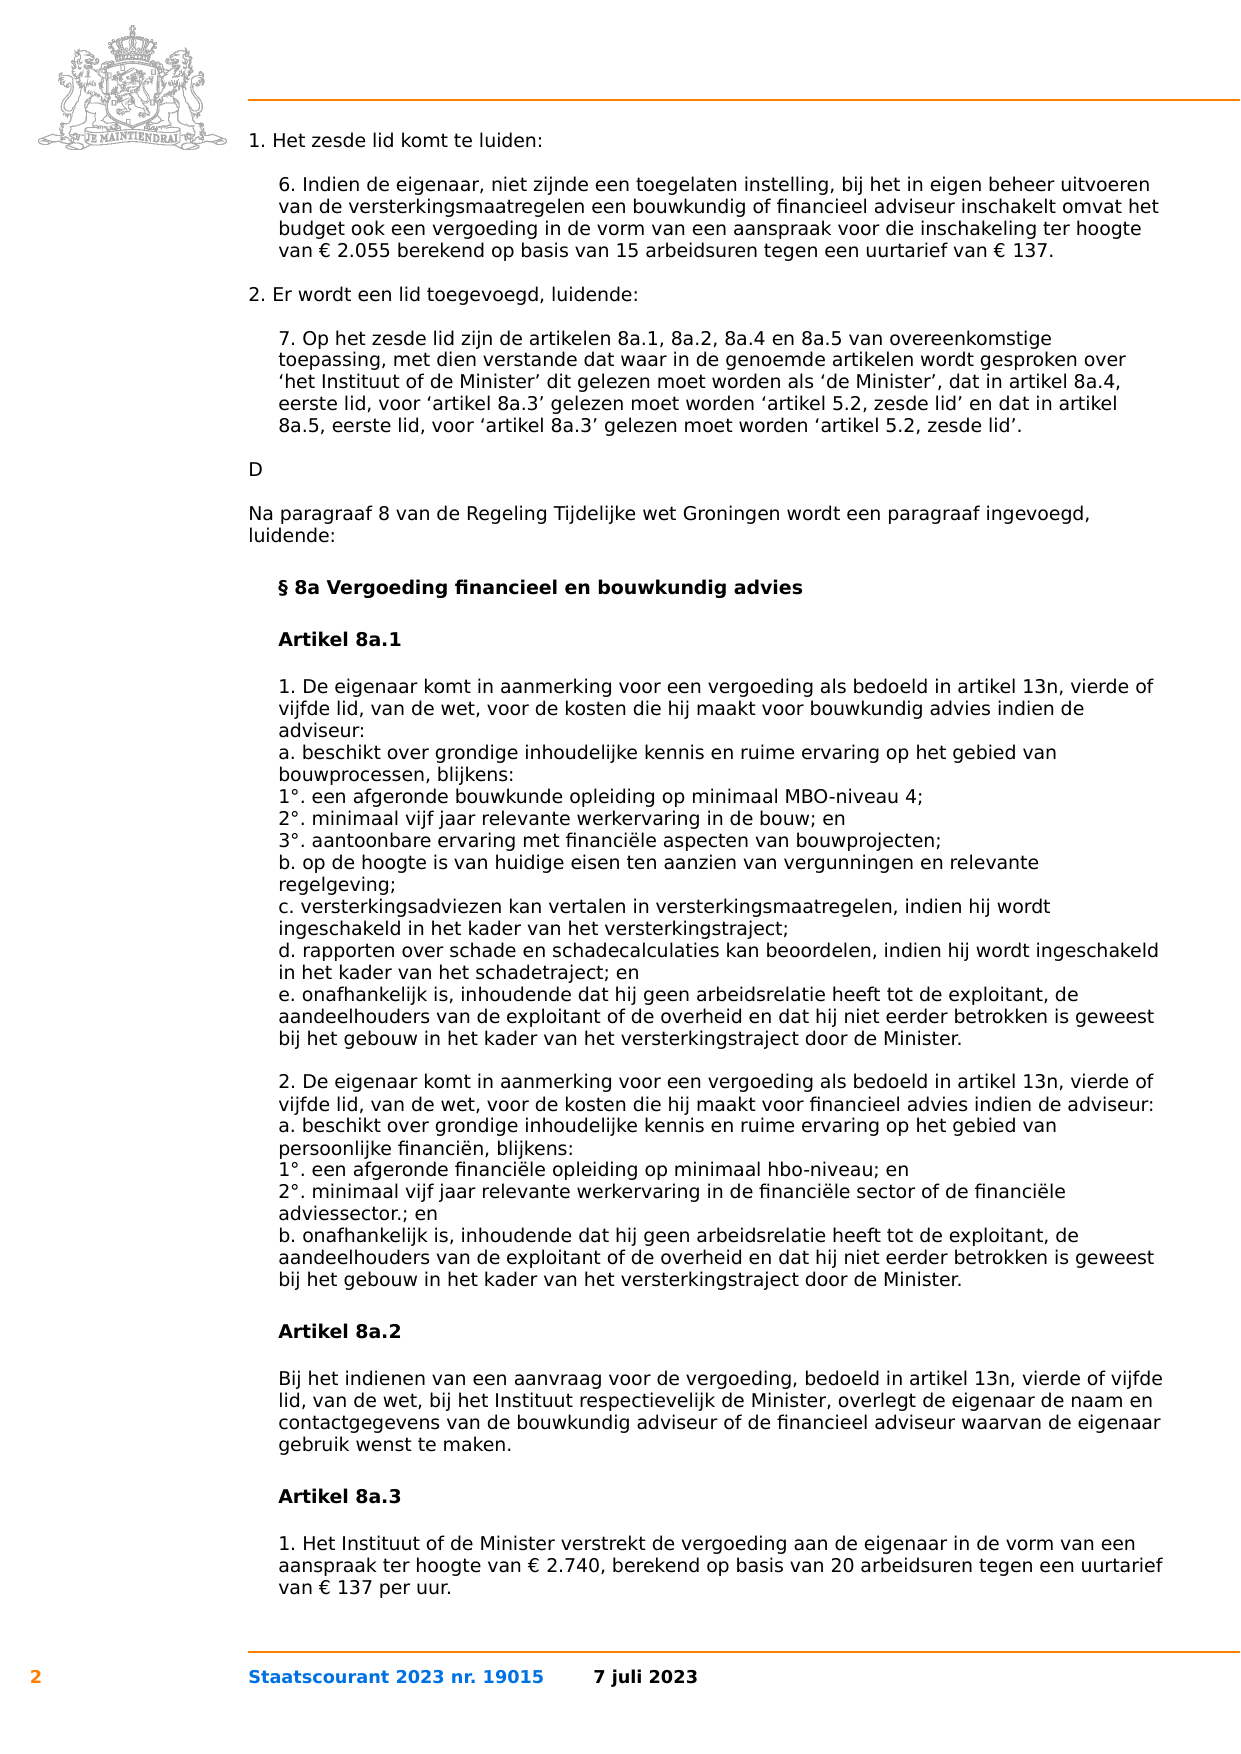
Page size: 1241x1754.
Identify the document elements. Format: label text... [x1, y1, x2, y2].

text D [248, 459, 1163, 481]
picture [38, 25, 227, 150]
text b. onafhankelijk is, inhoudende dat hij geen arbeidsrelatie heeft tot de exploitant, de aandeelhouders van de exploitant of de overheid en dat hij niet eerder betrokken is geweest bij het gebouw in het kader van het versterkingstraject door de Minister. [278, 1225, 1163, 1291]
text 1. De eigenaar komt in aanmerking voor een vergoeding als bedoeld in artikel 13n, vierde of vijfde lid, van de wet, voor de kosten die hij maakt voor bouwkundig advies indien de adviseur: [278, 676, 1163, 742]
text 2°. minimaal vijf jaar relevante werkervaring in de bouw; en [278, 808, 1163, 830]
text 3°. aantoonbare ervaring met financiële aspecten van bouwprojecten; [278, 830, 1163, 852]
text 2. De eigenaar komt in aanmerking voor een vergoeding als bedoeld in artikel 13n, vierde of vijfde lid, van de wet, voor de kosten die hij maakt voor financieel advies indien de adviseur: [278, 1071, 1163, 1115]
subtitle Artikel 8a.3 [278, 1486, 1163, 1508]
text Bij het indienen van een aanvraag voor de vergoeding, bedoeld in artikel 13n, vierde of vijfde lid, van de wet, bij het Instituut respectievelijk de Minister, overlegt de eigenaar de naam en contactgegevens van de bouwkundig adviseur of de financieel adviseur waarvan de eigenaar gebruik wenst te maken. [278, 1368, 1163, 1456]
text Na paragraaf 8 van de Regeling Tijdelijke wet Groningen wordt een paragraaf ingevoegd, luidende: [248, 503, 1163, 547]
text 2. Er wordt een lid toegevoegd, luidende: [248, 283, 1163, 306]
text a. beschikt over grondige inhoudelijke kennis en ruime ervaring op het gebied van persoonlijke financiën, blijkens: [278, 1115, 1163, 1159]
text 6. Indien de eigenaar, niet zijnde een toegelaten instelling, bij het in eigen beheer uitvoeren van de versterkingsmaatregelen een bouwkundig of financieel adviseur inschakelt omvat het budget ook een vergoeding in de vorm van een aanspraak voor die inschakeling ter hoogte van € 2.055 berekend op basis van 15 arbeidsuren tegen een uurtarief van € 137. [278, 174, 1163, 262]
text 2°. minimaal vijf jaar relevante werkervaring in de financiële sector of de financiële adviessector.; en [278, 1181, 1163, 1225]
text 1°. een afgeronde financiële opleiding op minimaal hbo-niveau; en [278, 1159, 1163, 1181]
subtitle § 8a Vergoeding financieel en bouwkundig advies [278, 577, 1163, 599]
subtitle Artikel 8a.2 [278, 1321, 1163, 1343]
text b. op de hoogte is van huidige eisen ten aanzien van vergunningen en relevante regelgeving; [278, 852, 1163, 896]
subtitle Artikel 8a.1 [278, 629, 1163, 651]
text 1. Het zesde lid komt te luiden: [248, 130, 1163, 152]
text 1°. een afgeronde bouwkunde opleiding op minimaal MBO-niveau 4; [278, 786, 1163, 808]
text d. rapporten over schade en schadecalculaties kan beoordelen, indien hij wordt ingeschakeld in het kader van het schadetraject; en [278, 940, 1163, 984]
text 1. Het Instituut of de Minister verstrekt de vergoeding aan de eigenaar in de vorm van een aanspraak ter hoogte van € 2.740, berekend op basis van 20 arbeidsuren tegen een uurtarief van € 137 per uur. [278, 1533, 1163, 1599]
text 7. Op het zesde lid zijn de artikelen 8a.1, 8a.2, 8a.4 en 8a.5 van overeenkomstige toepassing, met dien verstande dat waar in de genoemde artikelen wordt gesproken over ‘het Instituut of de Minister’ dit gelezen moet worden als ‘de Minister’, dat in artikel 8a.4, eerste lid, voor ‘artikel 8a.3’ gelezen moet worden ‘artikel 5.2, zesde lid’ en dat in artikel 8a.5, eerste lid, voor ‘artikel 8a.3’ gelezen moet worden ‘artikel 5.2, zesde lid’. [278, 327, 1163, 437]
text c. versterkingsadviezen kan vertalen in versterkingsmaatregelen, indien hij wordt ingeschakeld in het kader van het versterkingstraject; [278, 896, 1163, 940]
text e. onafhankelijk is, inhoudende dat hij geen arbeidsrelatie heeft tot de exploitant, de aandeelhouders van de exploitant of de overheid en dat hij niet eerder betrokken is geweest bij het gebouw in het kader van het versterkingstraject door de Minister. [278, 984, 1163, 1049]
text a. beschikt over grondige inhoudelijke kennis en ruime ervaring op het gebied van bouwprocessen, blijkens: [278, 742, 1163, 786]
